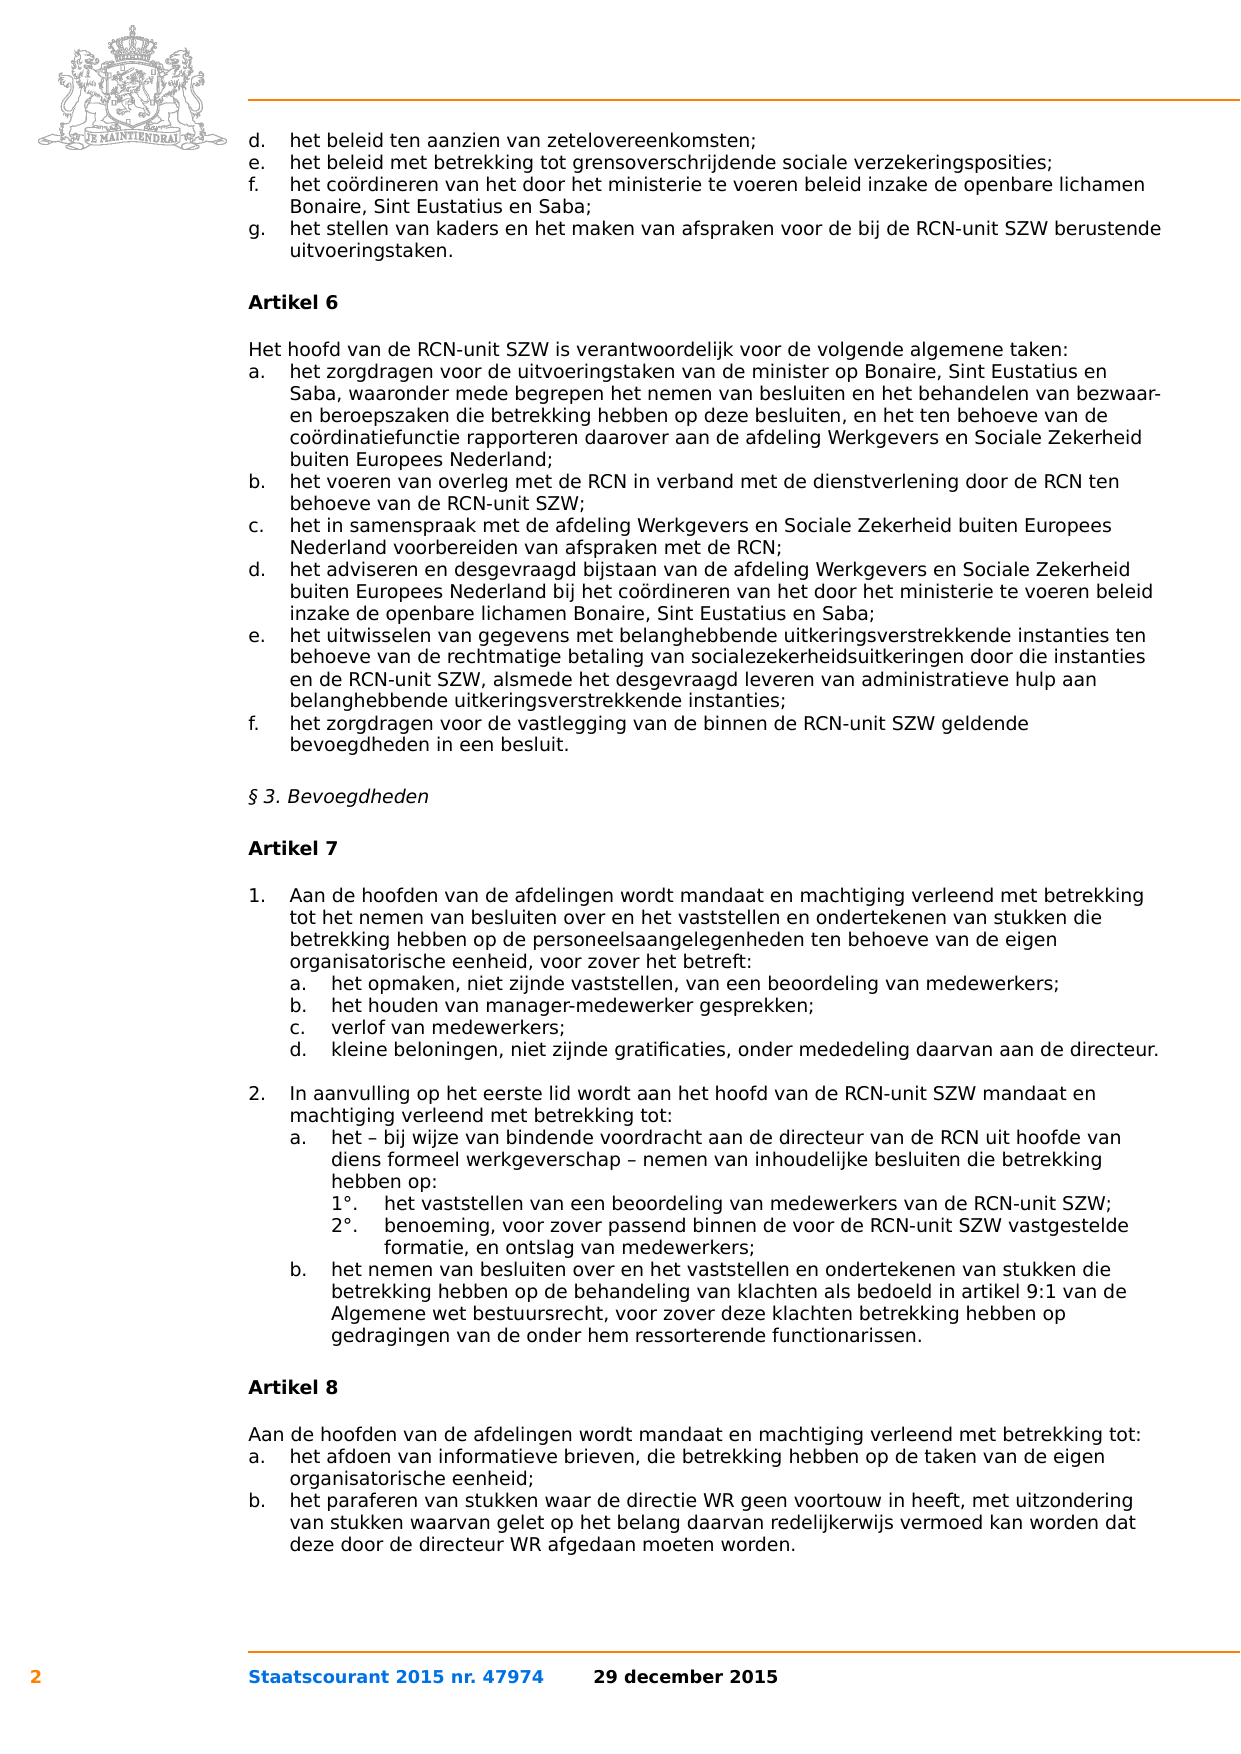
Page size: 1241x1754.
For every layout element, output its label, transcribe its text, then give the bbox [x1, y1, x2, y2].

text e. het beleid met betrekking tot grensoverschrijdende sociale verzekeringsposities; [248, 152, 1163, 174]
text f. het zorgdragen voor de vastlegging van de binnen de RCN-unit SZW geldende bevoegdheden in een besluit. [248, 712, 1163, 756]
text a. het – bij wijze van bindende voordracht aan de directeur van de RCN uit hoofde van diens formeel werkgeverschap – nemen van inhoudelijke besluiten die betrekking hebben op: [289, 1127, 1163, 1193]
text b. het houden van manager-medewerker gesprekken; [289, 995, 1163, 1017]
text c. het in samenspraak met de afdeling Werkgevers en Sociale Zekerheid buiten Europees Nederland voorbereiden van afspraken met de RCN; [248, 514, 1163, 558]
subtitle § 3. Bevoegdheden [248, 786, 1163, 808]
text 1. Aan de hoofden van de afdelingen wordt mandaat en machtiging verleend met betrekking tot het nemen van besluiten over en het vaststellen en ondertekenen van stukken die betrekking hebben op de personeelsaangelegenheden ten behoeve van de eigen organisatorische eenheid, voor zover het betreft: [248, 885, 1163, 973]
subtitle Artikel 6 [248, 292, 1163, 314]
text a. het opmaken, niet zijnde vaststellen, van een beoordeling van medewerkers; [289, 973, 1163, 995]
text b. het paraferen van stukken waar de directie WR geen voortouw in heeft, met uitzondering van stukken waarvan gelet op het belang daarvan redelijkerwijs vermoed kan worden dat deze door de directeur WR afgedaan moeten worden. [248, 1490, 1163, 1556]
text a. het zorgdragen voor de uitvoeringstaken van de minister op Bonaire, Sint Eustatius en Saba, waaronder mede begrepen het nemen van besluiten en het behandelen van bezwaar- en beroepszaken die betrekking hebben op deze besluiten, en het ten behoeve van de coördinatiefunctie rapporteren daarover aan de afdeling Werkgevers en Sociale Zekerheid buiten Europees Nederland; [248, 361, 1163, 471]
picture [38, 25, 227, 150]
text d. kleine beloningen, niet zijnde gratificaties, onder mededeling daarvan aan de directeur. [289, 1039, 1163, 1061]
text 1°. het vaststellen van een beoordeling van medewerkers van de RCN-unit SZW; [331, 1193, 1163, 1215]
text 2. In aanvulling op het eerste lid wordt aan het hoofd van de RCN-unit SZW mandaat en machtiging verleend met betrekking tot: [248, 1083, 1163, 1127]
text d. het beleid ten aanzien van zetelovereenkomsten; [248, 130, 1163, 152]
text 2°. benoeming, voor zover passend binnen de voor de RCN-unit SZW vastgestelde formatie, en ontslag van medewerkers; [331, 1215, 1163, 1259]
text b. het nemen van besluiten over en het vaststellen en ondertekenen van stukken die betrekking hebben op de behandeling van klachten als bedoeld in artikel 9:1 van de Algemene wet bestuursrecht, voor zover deze klachten betrekking hebben op gedragingen van de onder hem ressorterende functionarissen. [289, 1259, 1163, 1347]
text a. het afdoen van informatieve brieven, die betrekking hebben op de taken van de eigen organisatorische eenheid; [248, 1446, 1163, 1490]
subtitle Artikel 7 [248, 838, 1163, 860]
text b. het voeren van overleg met de RCN in verband met de dienstverlening door de RCN ten behoeve van de RCN-unit SZW; [248, 471, 1163, 514]
text Aan de hoofden van de afdelingen wordt mandaat en machtiging verleend met betrekking tot: [248, 1424, 1163, 1446]
subtitle Artikel 8 [248, 1377, 1163, 1399]
text f. het coördineren van het door het ministerie te voeren beleid inzake de openbare lichamen Bonaire, Sint Eustatius en Saba; [248, 174, 1163, 218]
text e. het uitwisselen van gegevens met belanghebbende uitkeringsverstrekkende instanties ten behoeve van de rechtmatige betaling van socialezekerheidsuitkeringen door die instanties en de RCN-unit SZW, alsmede het desgevraagd leveren van administratieve hulp aan belanghebbende uitkeringsverstrekkende instanties; [248, 624, 1163, 712]
text g. het stellen van kaders en het maken van afspraken voor de bij de RCN-unit SZW berustende uitvoeringstaken. [248, 218, 1163, 262]
text Het hoofd van de RCN-unit SZW is verantwoordelijk voor de volgende algemene taken: [248, 339, 1163, 361]
text d. het adviseren en desgevraagd bijstaan van de afdeling Werkgevers en Sociale Zekerheid buiten Europees Nederland bij het coördineren van het door het ministerie te voeren beleid inzake de openbare lichamen Bonaire, Sint Eustatius en Saba; [248, 558, 1163, 624]
text c. verlof van medewerkers; [289, 1017, 1163, 1039]
